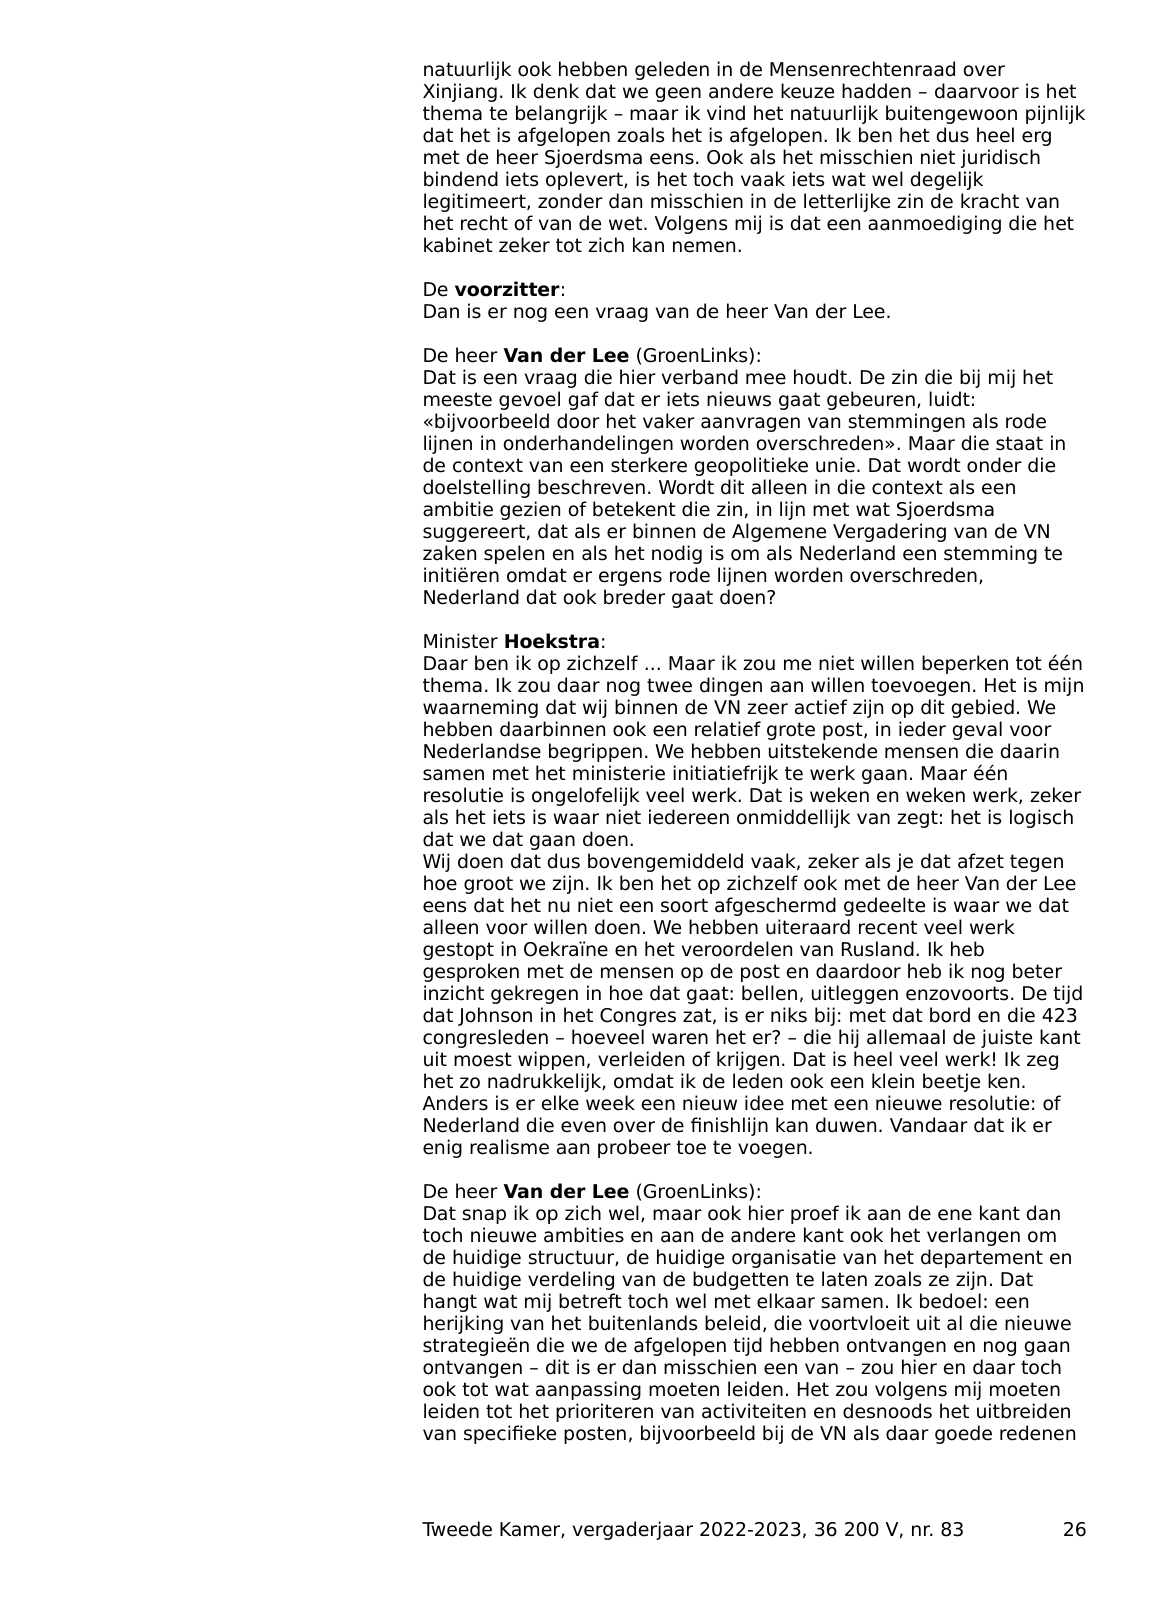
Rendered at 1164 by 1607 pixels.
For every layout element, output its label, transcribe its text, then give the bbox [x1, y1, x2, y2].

text Dat is een vraag die hier verband mee houdt. De zin die bij mij het meeste gevoel gaf dat er iets nieuws gaat gebeuren, luidt: «bijvoorbeeld door het vaker aanvragen van stemmingen als rode lijnen in onderhandelingen worden overschreden». Maar die staat in de context van een sterkere geopolitieke unie. Dat wordt onder die doelstelling beschreven. Wordt dit alleen in die context als een ambitie gezien of betekent die zin, in lijn met wat Sjoerdsma suggereert, dat als er binnen de Algemene Vergadering van de VN zaken spelen en als het nodig is om als Nederland een stemming te initiëren omdat er ergens rode lijnen worden overschreden, Nederland dat ook breder gaat doen? [422, 367, 1087, 609]
text Daar ben ik op zichzelf ... Maar ik zou me niet willen beperken tot één thema. Ik zou daar nog twee dingen aan willen toevoegen. Het is mijn waarneming dat wij binnen de VN zeer actief zijn op dit gebied. We hebben daarbinnen ook een relatief grote post, in ieder geval voor Nederlandse begrippen. We hebben uitstekende mensen die daarin samen met het ministerie initiatiefrijk te werk gaan. Maar één resolutie is ongelofelijk veel werk. Dat is weken en weken werk, zeker als het iets is waar niet iedereen onmiddellijk van zegt: het is logisch dat we dat gaan doen. [422, 653, 1087, 851]
text natuurlijk ook hebben geleden in de Mensenrechtenraad over Xinjiang. Ik denk dat we geen andere keuze hadden – daarvoor is het thema te belangrijk – maar ik vind het natuurlijk buitengewoon pijnlijk dat het is afgelopen zoals het is afgelopen. Ik ben het dus heel erg met de heer Sjoerdsma eens. Ook als het misschien niet juridisch bindend iets oplevert, is het toch vaak iets wat wel degelijk legitimeert, zonder dan misschien in de letterlijke zin de kracht van het recht of van de wet. Volgens mij is dat een aanmoediging die het kabinet zeker tot zich kan nemen. [422, 59, 1087, 257]
text Dan is er nog een vraag van de heer Van der Lee. [422, 301, 1087, 323]
text Minister Hoekstra: [422, 631, 1087, 653]
text Wij doen dat dus bovengemiddeld vaak, zeker als je dat afzet tegen hoe groot we zijn. Ik ben het op zichzelf ook met de heer Van der Lee eens dat het nu niet een soort afgeschermd gedeelte is waar we dat alleen voor willen doen. We hebben uiteraard recent veel werk gestopt in Oekraïne en het veroordelen van Rusland. Ik heb gesproken met de mensen op de post en daardoor heb ik nog beter inzicht gekregen in hoe dat gaat: bellen, uitleggen enzovoorts. De tijd dat Johnson in het Congres zat, is er niks bij: met dat bord en die 423 congresleden – hoeveel waren het er? – die hij allemaal de juiste kant uit moest wippen, verleiden of krijgen. Dat is heel veel werk! Ik zeg het zo nadrukkelijk, omdat ik de leden ook een klein beetje ken. Anders is er elke week een nieuw idee met een nieuwe resolutie: of Nederland die even over de finishlijn kan duwen. Vandaar dat ik er enig realisme aan probeer toe te voegen. [422, 851, 1087, 1159]
text De voorzitter: [422, 279, 1087, 301]
text De heer Van der Lee (GroenLinks): [422, 345, 1087, 367]
text De heer Van der Lee (GroenLinks): [422, 1181, 1087, 1203]
text Dat snap ik op zich wel, maar ook hier proef ik aan de ene kant dan toch nieuwe ambities en aan de andere kant ook het verlangen om de huidige structuur, de huidige organisatie van het departement en de huidige verdeling van de budgetten te laten zoals ze zijn. Dat hangt wat mij betreft toch wel met elkaar samen. Ik bedoel: een herijking van het buitenlands beleid, die voortvloeit uit al die nieuwe strategieën die we de afgelopen tijd hebben ontvangen en nog gaan ontvangen – dit is er dan misschien een van – zou hier en daar toch ook tot wat aanpassing moeten leiden. Het zou volgens mij moeten leiden tot het prioriteren van activiteiten en desnoods het uitbreiden van specifieke posten, bijvoorbeeld bij de VN als daar goede redenen [422, 1203, 1087, 1444]
